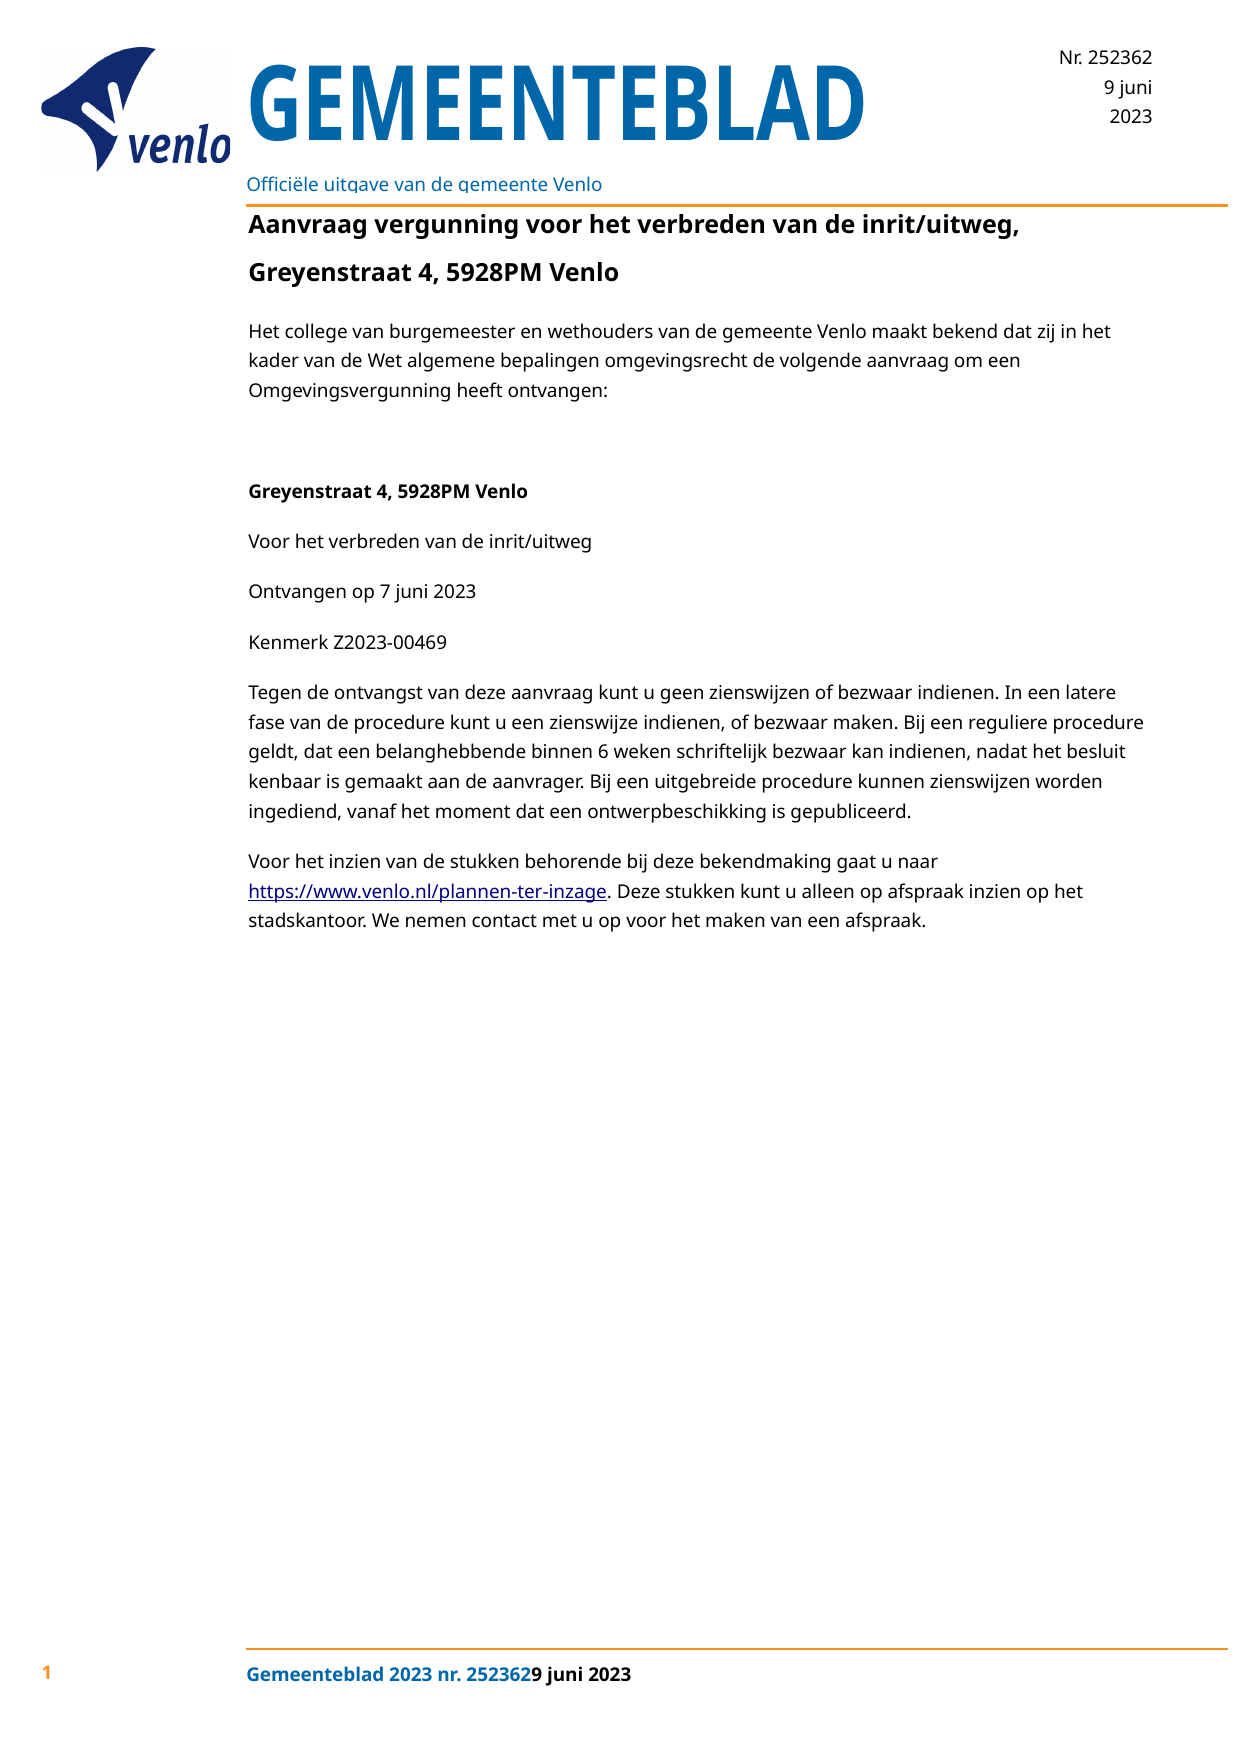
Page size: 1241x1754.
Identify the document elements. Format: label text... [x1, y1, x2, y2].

text Voor het inzien van de stukken behorende bij deze bekendmaking gaat u naar https://www.venlo.nl/plannen-ter-inzage. Deze stukken kunt u alleen op afspraak inzien op het stadskantoor. We nemen contact met u op voor het maken van een afspraak. [248, 848, 1152, 933]
text Greyenstraat 4, 5928PM Venlo [248, 478, 1152, 504]
text Voor het verbreden van de inrit/uitweg [248, 528, 1152, 554]
text Ontvangen op 7 juni 2023 [248, 579, 1152, 604]
text Aanvraag vergunning voor het verbreden van de inrit/uitweg, Greyenstraat 4, 5928PM Venlo [248, 207, 1152, 288]
text Het college van burgemeester en wethouders van de gemeente Venlo maakt bekend dat zij in het kader van de Wet algemene bepalingen omgevingsrecht de volgende aanvraag om een Omgevingsvergunning heeft ontvangen: [248, 318, 1152, 403]
text Kenmerk Z2023-00469 [248, 629, 1152, 655]
picture [41, 47, 231, 172]
text Tegen de ontvangst van deze aanvraag kunt u geen zienswijzen of bezwaar indienen. In een latere fase van de procedure kunt u een zienswijze indienen, of bezwaar maken. Bij een reguliere procedure geldt, dat een belanghebbende binnen 6 weken schriftelijk bezwaar kan indienen, nadat het besluit kenbaar is gemaakt aan de aanvrager. Bij een uitgebreide procedure kunnen zienswijzen worden ingediend, vanaf het moment dat een ontwerpbeschikking is gepubliceerd. [248, 679, 1152, 824]
